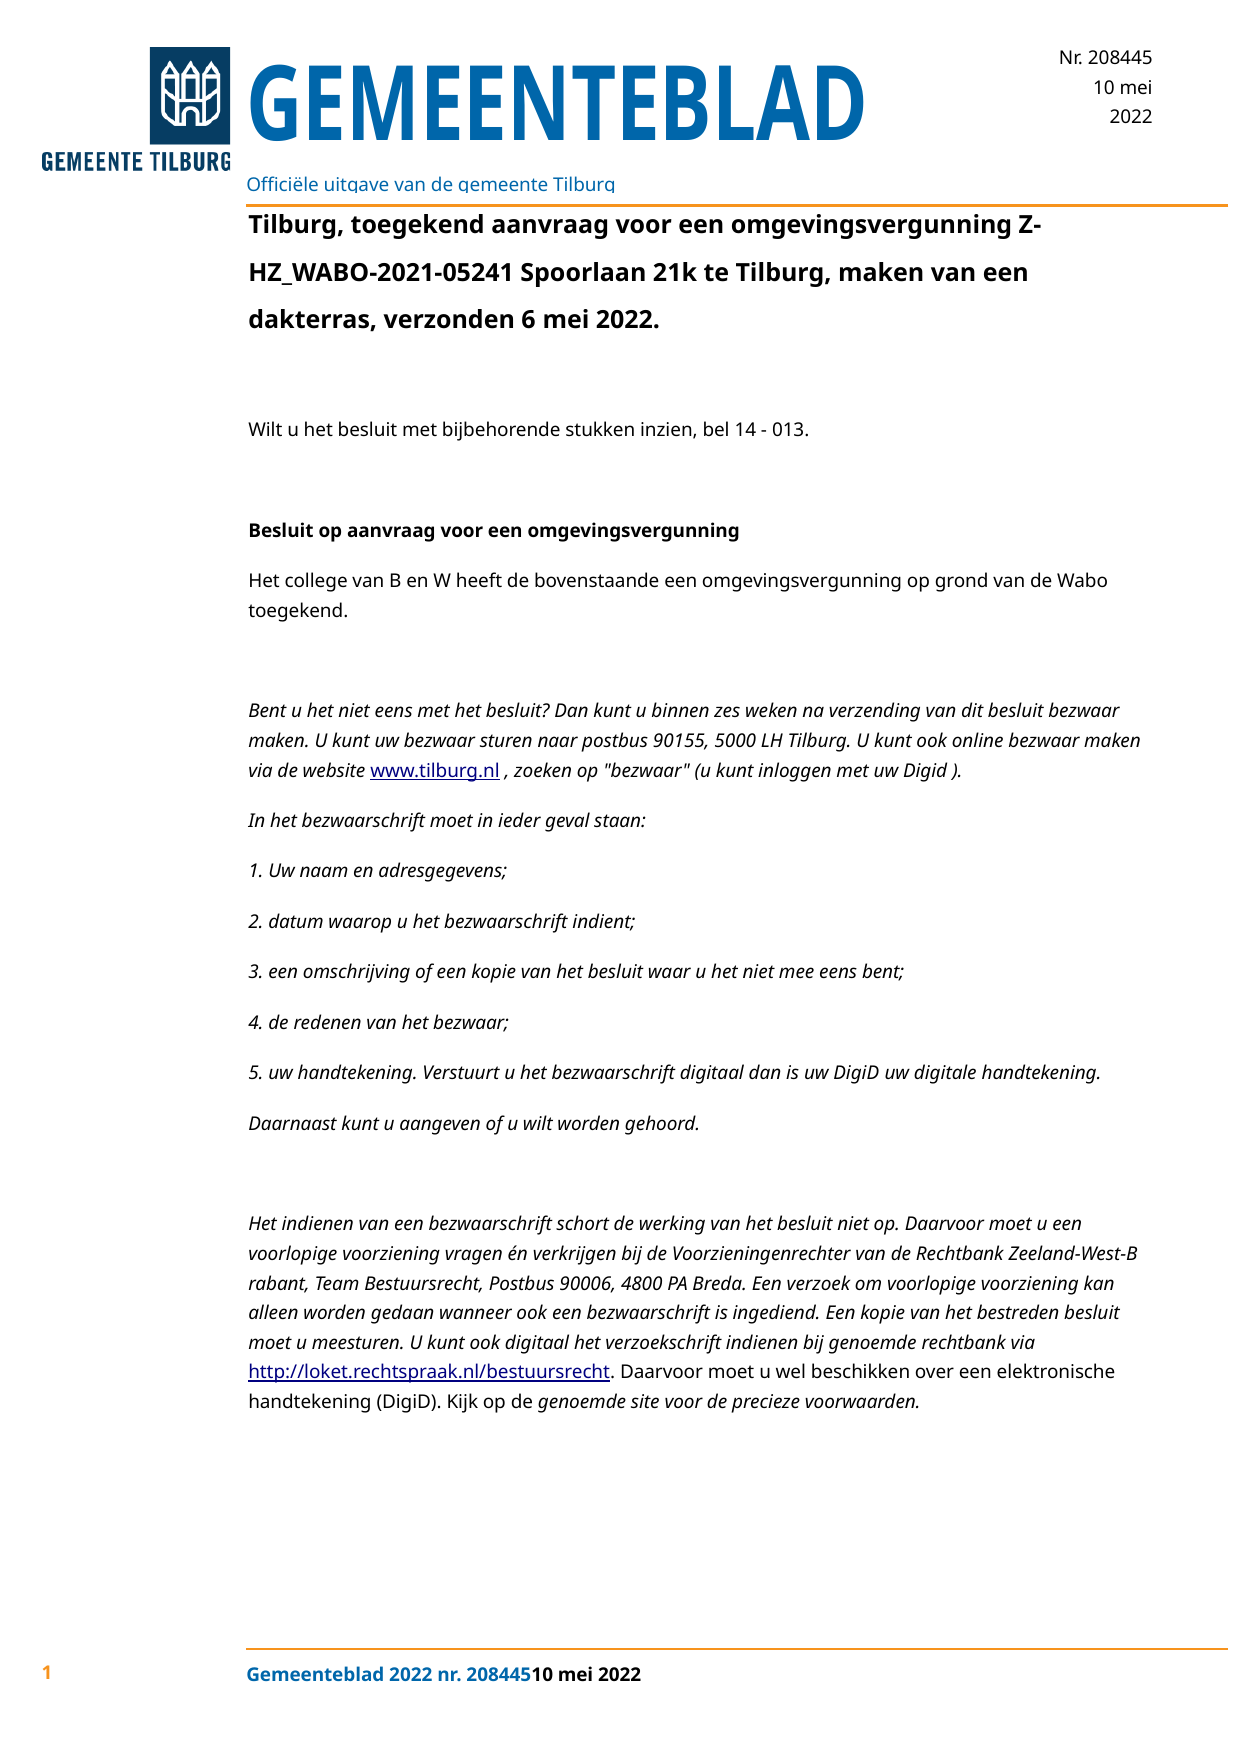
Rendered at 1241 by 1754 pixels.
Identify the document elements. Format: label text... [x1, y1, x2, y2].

text Daarnaast kunt u aangeven of u wilt worden gehoord. [248, 1110, 1152, 1135]
text 2. datum waarop u het bezwaarschrift indient; [248, 908, 1152, 934]
text Wilt u het besluit met bijbehorende stukken inzien, bel 14 - 013. [248, 416, 1152, 442]
text Het college van B en W heeft de bovenstaande een omgevingsvergunning op grond van de Wabo toegekend. [248, 567, 1152, 622]
text Het indienen van een bezwaarschrift schort de werking van het besluit niet op. Daarvoor moet u een voorlopige voorziening vragen én verkrijgen bij de Voorzieningenrechter van de Rechtbank Zeeland-West-B rabant, Team Bestuursrecht, Postbus 90006, 4800 PA Breda. Een verzoek om voorlopige voorziening kan alleen worden gedaan wanneer ook een bezwaarschrift is ingediend. Een kopie van het bestreden besluit moet u meesturen. U kunt ook digitaal het verzoekschrift indienen bij genoemde rechtbank via http://loket.rechtspraak.nl/bestuursrecht. Daarvoor moet u wel beschikken over een elektronische handtekening (DigiD). Kijk op de genoemde site voor de precieze voorwaarden. [248, 1211, 1152, 1414]
text Besluit op aanvraag voor een omgevingsvergunning [248, 517, 1152, 542]
text Tilburg, toegekend aanvraag voor een omgevingsvergunning Z-HZ_WABO-2021-05241 Spoorlaan 21k te Tilburg, maken van een dakterras, verzonden 6 mei 2022. [248, 207, 1152, 336]
text 1. Uw naam en adresgegevens; [248, 858, 1152, 883]
text 4. de redenen van het bezwaar; [248, 1009, 1152, 1034]
text In het bezwaarschrift moet in ieder geval staan: [248, 807, 1152, 833]
text Bent u het niet eens met het besluit? Dan kunt u binnen zes weken na verzending van dit besluit bezwaar maken. U kunt uw bezwaar sturen naar postbus 90155, 5000 LH Tilburg. U kunt ook online bezwaar maken via de website www.tilburg.nl , zoeken op "bezwaar" (u kunt inloggen met uw Digid ). [248, 698, 1152, 782]
picture [41, 47, 231, 172]
text 5. uw handtekening. Verstuurt u het bezwaarschrift digitaal dan is uw DigiD uw digitale handtekening. [248, 1059, 1152, 1085]
text 3. een omschrijving of een kopie van het besluit waar u het niet mee eens bent; [248, 958, 1152, 984]
